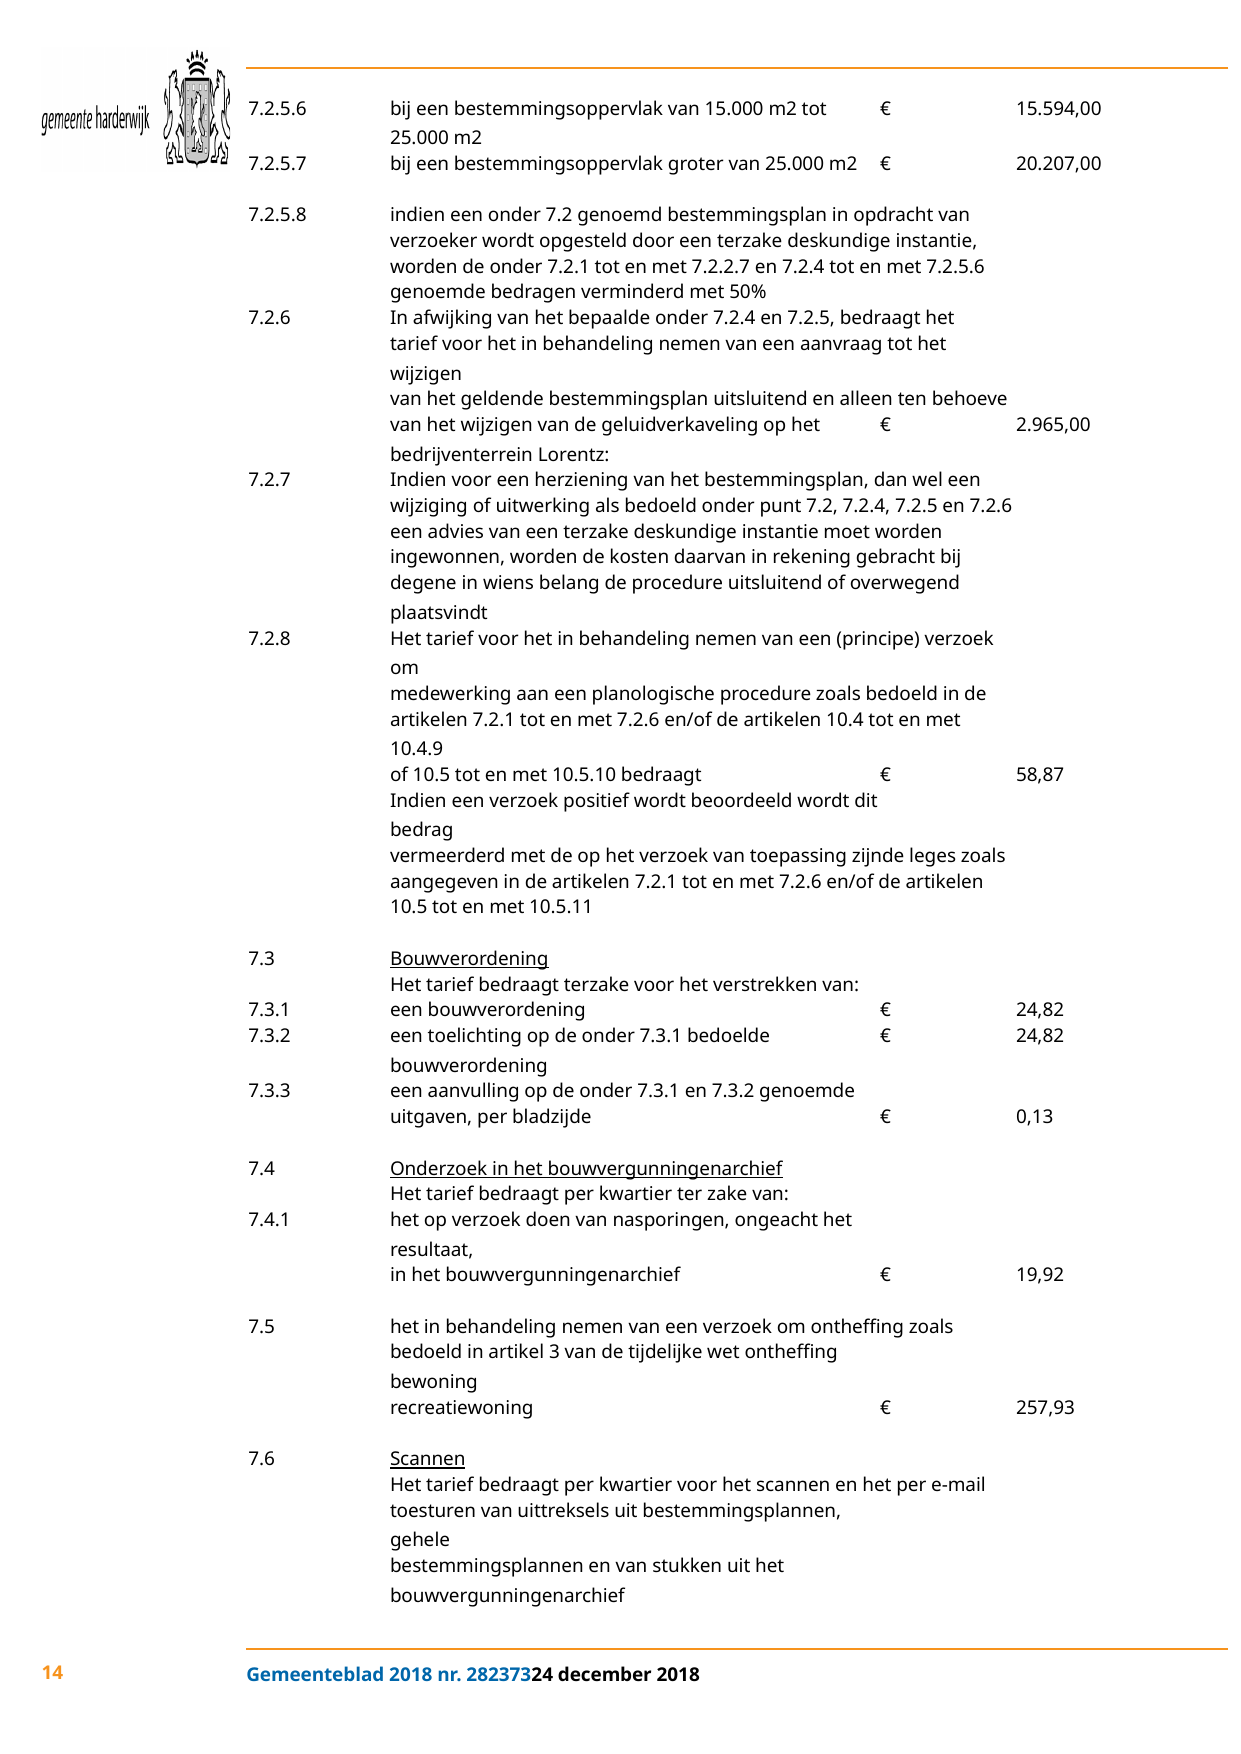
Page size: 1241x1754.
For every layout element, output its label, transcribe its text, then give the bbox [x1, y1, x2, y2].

table_cell [1016, 706, 1152, 761]
table_cell [1016, 971, 1152, 997]
table_cell Het tarief voor het in behandeling nemen van een (principe) verzoek om [390, 625, 1016, 680]
table_cell een advies van een terzake deskundige instantie moet worden [390, 518, 1016, 544]
table_cell [390, 176, 880, 202]
table_cell 7.2.6 [248, 305, 390, 330]
table_cell verzoeker wordt opgesteld door een terzake deskundige instantie, [390, 227, 1016, 253]
table_cell Indien een verzoek positief wordt beoordeeld wordt dit bedrag [390, 787, 880, 842]
table_cell Indien voor een herziening van het bestemmingsplan, dan wel een [390, 467, 1016, 492]
table_cell [248, 279, 390, 304]
table_cell [248, 1262, 390, 1287]
table_cell [1016, 386, 1152, 411]
table_cell bestemmingsplannen en van stukken uit het bouwvergunningenarchief [390, 1552, 1016, 1608]
table_cell [1016, 544, 1152, 569]
table_cell [390, 919, 880, 945]
table_cell toesturen van uittreksels uit bestemmingsplannen, gehele [390, 1497, 880, 1552]
table_cell 7.6 [248, 1446, 390, 1471]
table_cell 7.3.3 [248, 1078, 390, 1103]
table_cell 19,92 [1016, 1262, 1152, 1287]
table_cell [880, 1078, 1016, 1103]
table_cell Het tarief bedraagt terzake voor het verstrekken van: [390, 971, 880, 997]
table_cell [248, 1339, 390, 1394]
table_cell degene in wiens belang de procedure uitsluitend of overwegend plaatsvindt [390, 570, 1016, 625]
table_cell [390, 1129, 880, 1155]
table_cell [248, 680, 390, 706]
table_cell [1016, 842, 1152, 868]
table_cell [1016, 467, 1152, 492]
table_cell aangegeven in de artikelen 7.2.1 tot en met 7.2.6 en/of de artikelen [390, 868, 1016, 894]
table_cell € [880, 761, 1016, 787]
table_cell 10.5 tot en met 10.5.11 [390, 894, 880, 919]
table_cell [248, 971, 390, 997]
table_cell Het tarief bedraagt per kwartier ter zake van: [390, 1181, 880, 1206]
table_cell van het geldende bestemmingsplan uitsluitend en alleen ten behoeve [390, 386, 1016, 411]
table_cell [248, 706, 390, 761]
table_cell het in behandeling nemen van een verzoek om ontheffing zoals [390, 1313, 1016, 1339]
table_cell indien een onder 7.2 genoemd bestemmingsplan in opdracht van [390, 202, 1016, 227]
table_cell [248, 1471, 390, 1497]
table_cell [1016, 1471, 1152, 1497]
table_cell [248, 1181, 390, 1206]
table_cell [1016, 625, 1152, 680]
table_cell [248, 518, 390, 544]
table_cell [248, 1129, 390, 1155]
table_cell een bouwverordening [390, 997, 880, 1022]
table_cell [1016, 919, 1152, 945]
table_cell 7.2.5.7 [248, 150, 390, 176]
table_cell € [880, 1022, 1016, 1078]
table_cell € [880, 95, 1016, 150]
table_cell [880, 1206, 1016, 1262]
table_cell [880, 971, 1016, 997]
table_cell 24,82 [1016, 1022, 1152, 1078]
table_cell € [880, 997, 1016, 1022]
table_cell 7.5 [248, 1313, 390, 1339]
table_cell [1016, 1446, 1152, 1471]
table_cell [248, 492, 390, 518]
table_cell [1016, 1497, 1152, 1552]
table_cell [1016, 1181, 1152, 1206]
table_cell [880, 1181, 1016, 1206]
table_cell Bouwverordening [390, 945, 880, 971]
table_cell [1016, 1552, 1152, 1608]
table_cell [248, 253, 390, 279]
table_cell [880, 945, 1016, 971]
table_cell [248, 330, 390, 386]
table_cell [248, 176, 390, 202]
table_cell [1016, 787, 1152, 842]
table_cell bij een bestemmingsoppervlak groter van 25.000 m2 [390, 150, 880, 176]
table_cell 7.3.1 [248, 997, 390, 1022]
table_cell 257,93 [1016, 1394, 1152, 1420]
table_cell [248, 1552, 390, 1608]
table_cell 58,87 [1016, 761, 1152, 787]
table_cell [880, 279, 1016, 304]
table_cell 0,13 [1016, 1103, 1152, 1129]
table_cell [1016, 945, 1152, 971]
table_cell [248, 1103, 390, 1129]
table_cell 24,82 [1016, 997, 1152, 1022]
table_cell [248, 1394, 390, 1420]
table_cell [1016, 202, 1152, 227]
table_cell [248, 919, 390, 945]
table_cell [390, 1420, 880, 1446]
table_cell een aanvulling op de onder 7.3.1 en 7.3.2 genoemde [390, 1078, 880, 1103]
table_cell het op verzoek doen van nasporingen, ongeacht het resultaat, [390, 1206, 880, 1262]
table_cell [248, 1497, 390, 1552]
table_cell 7.2.5.8 [248, 202, 390, 227]
table_cell Onderzoek in het bouwvergunningenarchief [390, 1155, 880, 1181]
table_cell [880, 1420, 1016, 1446]
table_cell [248, 544, 390, 569]
table_cell in het bouwvergunningenarchief [390, 1262, 880, 1287]
table_cell [1016, 305, 1152, 330]
table_cell [1016, 1129, 1152, 1155]
table_cell [1016, 1078, 1152, 1103]
table_cell [1016, 279, 1152, 304]
table_cell een toelichting op de onder 7.3.1 bedoelde bouwverordening [390, 1022, 880, 1078]
table_cell [880, 1339, 1016, 1394]
table_cell recreatiewoning [390, 1394, 880, 1420]
table_cell [248, 1420, 390, 1446]
table_cell [248, 761, 390, 787]
table_cell [880, 1446, 1016, 1471]
table_cell uitgaven, per bladzijde [390, 1103, 880, 1129]
table_cell [1016, 1420, 1152, 1446]
table_cell [248, 1287, 1152, 1313]
table_cell [1016, 1339, 1152, 1394]
table_cell [248, 787, 390, 842]
table_cell bij een bestemmingsoppervlak van 15.000 m2 tot 25.000 m2 [390, 95, 880, 150]
table_cell 7.2.8 [248, 625, 390, 680]
table_cell worden de onder 7.2.1 tot en met 7.2.2.7 en 7.2.4 tot en met 7.2.5.6 [390, 253, 1016, 279]
table_cell Het tarief bedraagt per kwartier voor het scannen en het per e-mail [390, 1471, 1016, 1497]
table_cell [1016, 492, 1152, 518]
table_cell [880, 1497, 1016, 1552]
table_cell [1016, 1313, 1152, 1339]
table_cell vermeerderd met de op het verzoek van toepassing zijnde leges zoals [390, 842, 1016, 868]
table_cell 15.594,00 [1016, 95, 1152, 150]
picture [41, 47, 231, 172]
table_cell [248, 411, 390, 467]
table_cell [248, 894, 390, 919]
table_cell ingewonnen, worden de kosten daarvan in rekening gebracht bij [390, 544, 1016, 569]
table_cell [1016, 518, 1152, 544]
table_cell van het wijzigen van de geluidverkaveling op het bedrijventerrein Lorentz: [390, 411, 880, 467]
table_cell [880, 1155, 1016, 1181]
table_cell [248, 386, 390, 411]
table_cell 7.3.2 [248, 1022, 390, 1078]
table_cell € [880, 1103, 1016, 1129]
table_cell [248, 570, 390, 625]
table_cell [248, 842, 390, 868]
table_cell [1016, 1206, 1152, 1262]
table_cell Scannen [390, 1446, 880, 1471]
table_cell [1016, 680, 1152, 706]
table_cell [1016, 176, 1152, 202]
table_cell [880, 894, 1016, 919]
table_cell 2.965,00 [1016, 411, 1152, 467]
table_cell of 10.5 tot en met 10.5.10 bedraagt [390, 761, 880, 787]
table_cell [880, 176, 1016, 202]
table_cell tarief voor het in behandeling nemen van een aanvraag tot het wijzigen [390, 330, 1016, 386]
table_cell [880, 787, 1016, 842]
table_cell 20.207,00 [1016, 150, 1152, 176]
table_cell [1016, 1155, 1152, 1181]
table_cell 7.2.7 [248, 467, 390, 492]
table_cell [1016, 330, 1152, 386]
table_cell wijziging of uitwerking als bedoeld onder punt 7.2, 7.2.4, 7.2.5 en 7.2.6 [390, 492, 1016, 518]
table_cell [1016, 253, 1152, 279]
table_cell [880, 1129, 1016, 1155]
table_cell genoemde bedragen verminderd met 50% [390, 279, 880, 304]
table_cell bedoeld in artikel 3 van de tijdelijke wet ontheffing bewoning [390, 1339, 880, 1394]
table_cell artikelen 7.2.1 tot en met 7.2.6 en/of de artikelen 10.4 tot en met 10.4.9 [390, 706, 1016, 761]
table_cell € [880, 1394, 1016, 1420]
table_cell € [880, 150, 1016, 176]
table_cell medewerking aan een planologische procedure zoals bedoeld in de [390, 680, 1016, 706]
table_cell [1016, 227, 1152, 253]
table_cell 7.4.1 [248, 1206, 390, 1262]
table_cell € [880, 1262, 1016, 1287]
table_cell [1016, 570, 1152, 625]
table_cell [880, 919, 1016, 945]
table_cell 7.3 [248, 945, 390, 971]
table_cell 7.2.5.6 [248, 95, 390, 150]
table_cell [248, 868, 390, 894]
table_cell [248, 227, 390, 253]
table_cell [1016, 868, 1152, 894]
table_cell 7.4 [248, 1155, 390, 1181]
table_cell In afwijking van het bepaalde onder 7.2.4 en 7.2.5, bedraagt het [390, 305, 1016, 330]
table_cell [1016, 894, 1152, 919]
table_cell € [880, 411, 1016, 467]
